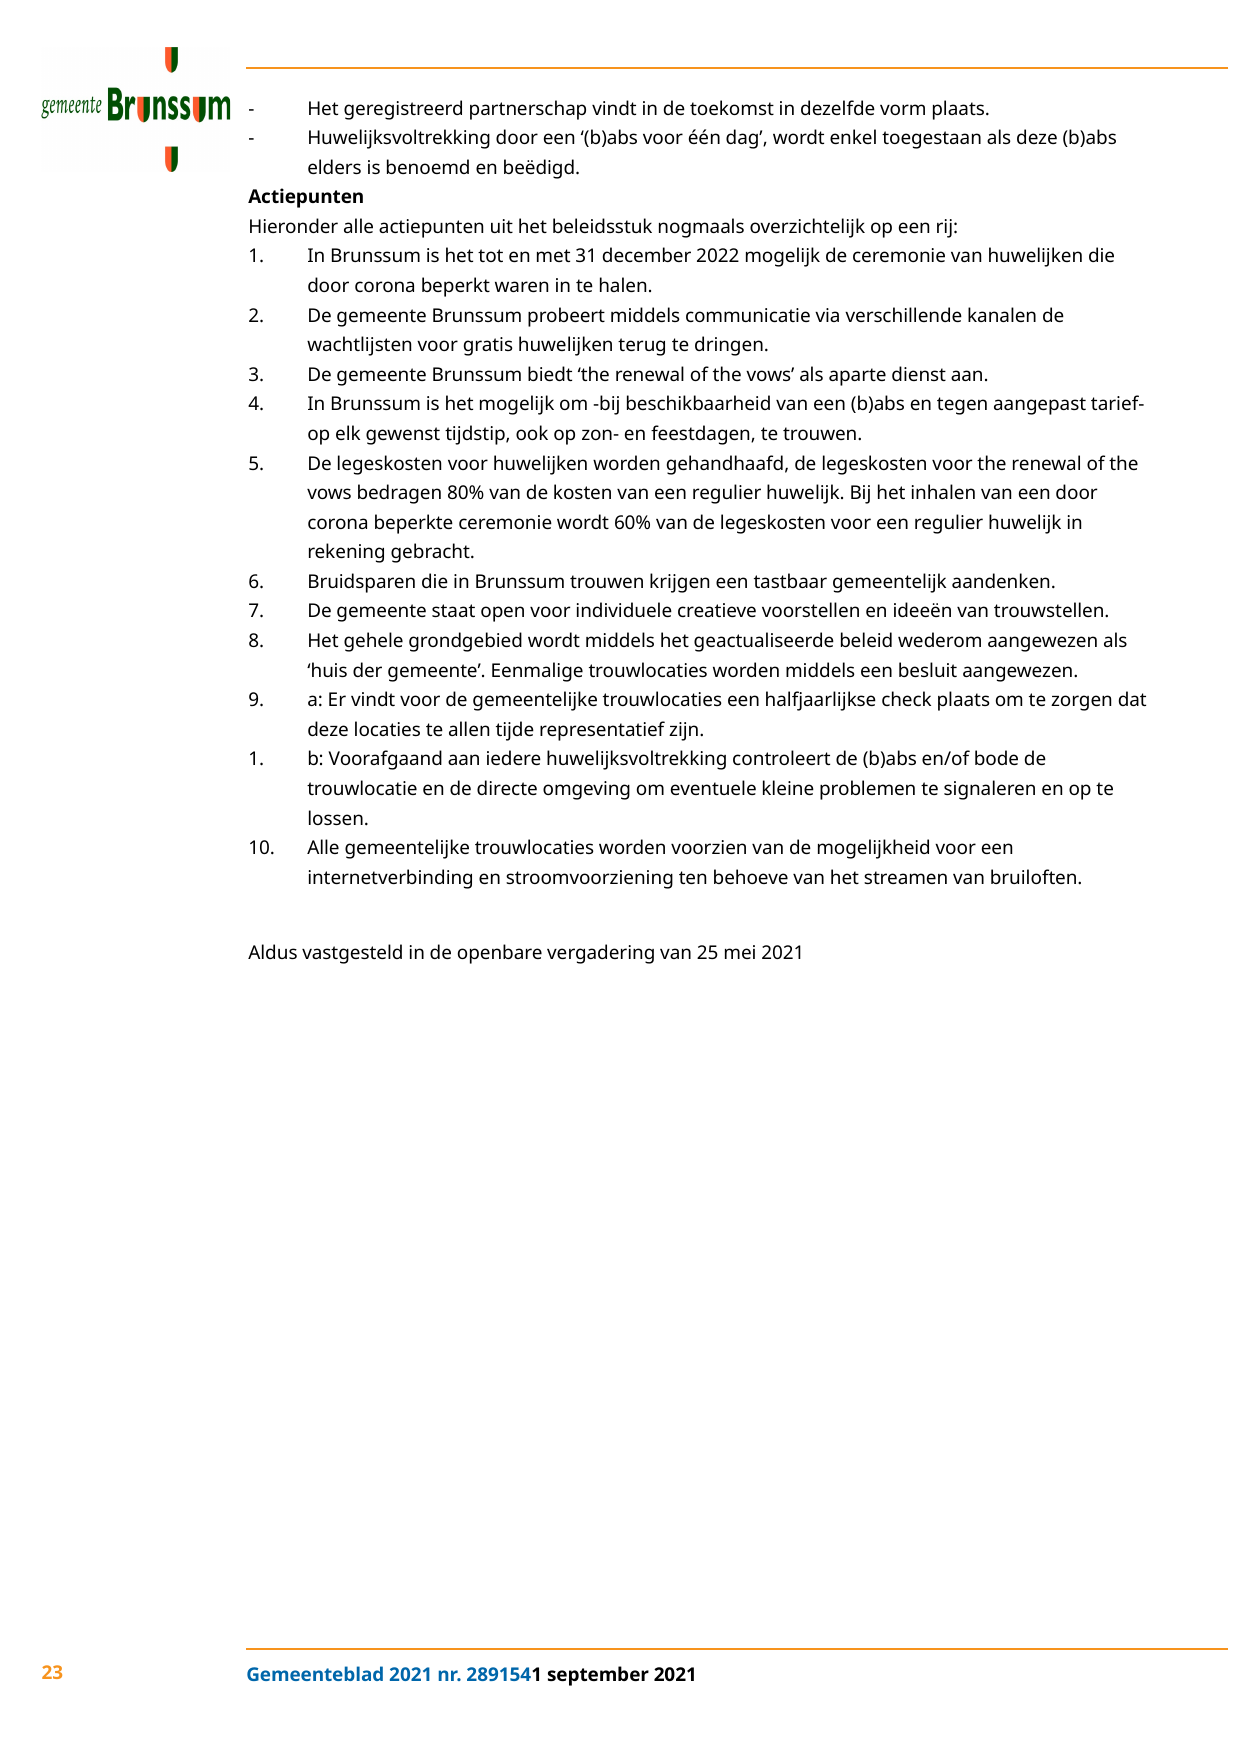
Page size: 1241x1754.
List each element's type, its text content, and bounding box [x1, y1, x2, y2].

picture [41, 47, 231, 172]
list Het gehele grondgebied wordt middels het geactualiseerde beleid wederom aangewezen als ‘huis der gemeente’. Eenmalige trouwlocaties worden middels een besluit aangewezen. [248, 627, 1152, 683]
list De gemeente Brunssum biedt ‘the renewal of the vows’ als aparte dienst aan. [248, 361, 1152, 387]
list Huwelijksvoltrekking door een ‘(b)abs voor één dag’, wordt enkel toegestaan als deze (b)abs elders is benoemd en beëdigd. [248, 124, 1152, 180]
list Het geregistreerd partnerschap vindt in de toekomst in dezelfde vorm plaats. [248, 95, 1152, 121]
list De gemeente Brunssum probeert middels communicatie via verschillende kanalen de wachtlijsten voor gratis huwelijken terug te dringen. [248, 302, 1152, 357]
list a: Er vindt voor de gemeentelijke trouwlocaties een halfjaarlijkse check plaats om te zorgen dat deze locaties te allen tijde representatief zijn. [248, 686, 1152, 742]
text Hieronder alle actiepunten uit het beleidsstuk nogmaals overzichtelijk op een rij: [248, 213, 1152, 239]
list In Brunssum is het tot en met 31 december 2022 mogelijk de ceremonie van huwelijken die door corona beperkt waren in te halen. [248, 243, 1152, 298]
list b: Voorafgaand aan iedere huwelijksvoltrekking controleert de (b)abs en/of bode de trouwlocatie en de directe omgeving om eventuele kleine problemen te signaleren en op te lossen. [248, 746, 1152, 831]
list Alle gemeentelijke trouwlocaties worden voorzien van de mogelijkheid voor een internetverbinding en stroomvoorziening ten behoeve van het streamen van bruiloften. [248, 834, 1152, 890]
list De legeskosten voor huwelijken worden gehandhaafd, de legeskosten voor the renewal of the vows bedragen 80% van de kosten van een regulier huwelijk. Bij het inhalen van een door corona beperkte ceremonie wordt 60% van de legeskosten voor een regulier huwelijk in rekening gebracht. [248, 450, 1152, 564]
list Bruidsparen die in Brunssum trouwen krijgen een tastbaar gemeentelijk aandenken. [248, 568, 1152, 594]
list In Brunssum is het mogelijk om -bij beschikbaarheid van een (b)abs en tegen aangepast tarief- op elk gewenst tijdstip, ook op zon- en feestdagen, te trouwen. [248, 391, 1152, 446]
list De gemeente staat open voor individuele creatieve voorstellen en ideeën van trouwstellen. [248, 598, 1152, 623]
text Actiepunten [248, 183, 1152, 209]
text Aldus vastgesteld in de openbare vergadering van 25 mei 2021 [248, 939, 1152, 965]
